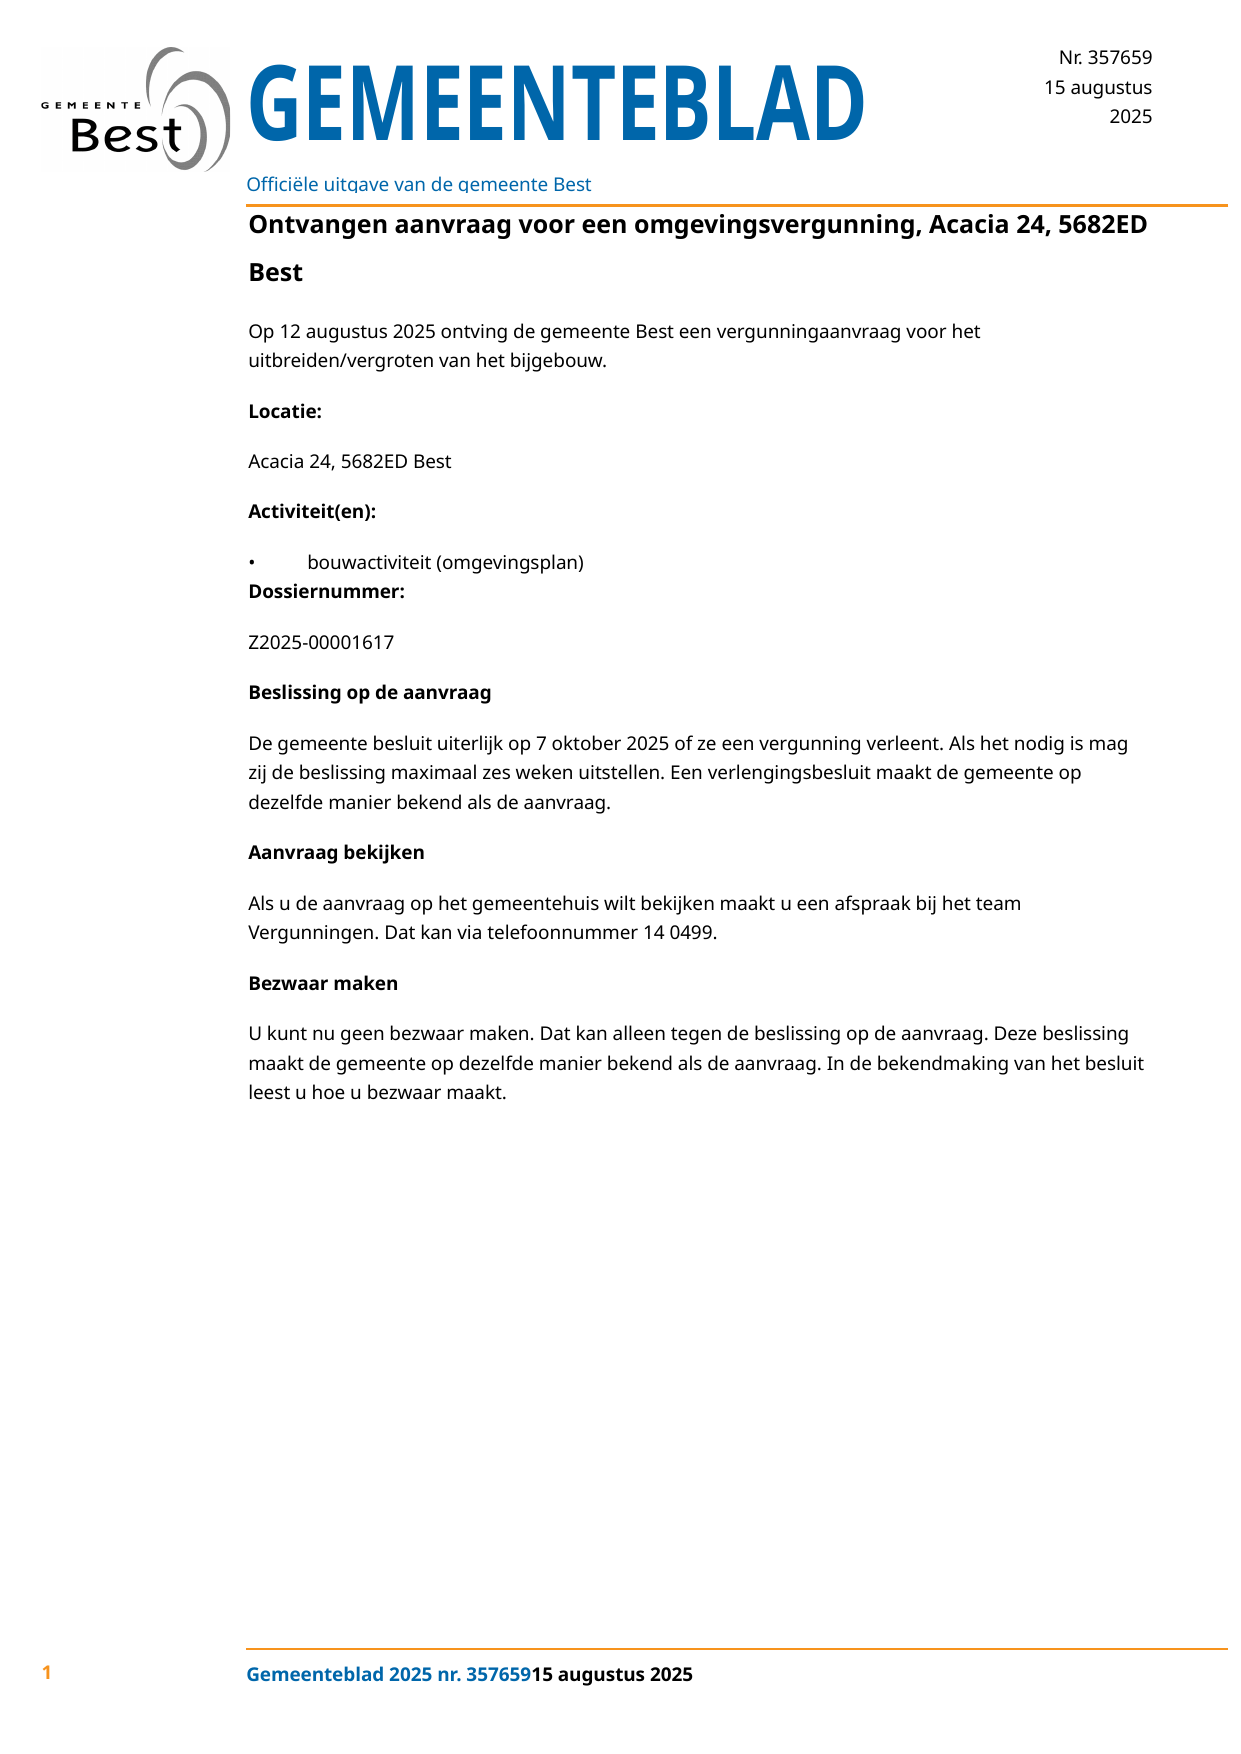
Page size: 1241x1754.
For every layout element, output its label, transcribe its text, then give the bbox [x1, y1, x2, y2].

picture [41, 47, 231, 172]
text Ontvangen aanvraag voor een omgevingsvergunning, Acacia 24, 5682ED Best [248, 207, 1152, 288]
text Locatie: [248, 398, 1152, 424]
text Bezwaar maken [248, 970, 1152, 996]
text De gemeente besluit uiterlijk op 7 oktober 2025 of ze een vergunning verleent. Als het nodig is mag zij de beslissing maximaal zes weken uitstellen. Een verlengingsbesluit maakt de gemeente op dezelfde manier bekend als de aanvraag. [248, 730, 1152, 815]
text U kunt nu geen bezwaar maken. Dat kan alleen tegen de beslissing op de aanvraag. Deze beslissing maakt de gemeente op dezelfde manier bekend als de aanvraag. In de bekendmaking van het besluit leest u hoe u bezwaar maakt. [248, 1020, 1152, 1105]
text Aanvraag bekijken [248, 839, 1152, 865]
text Als u de aanvraag op het gemeentehuis wilt bekijken maakt u een afspraak bij het team Vergunningen. Dat kan via telefoonnummer 14 0499. [248, 890, 1152, 945]
text Acacia 24, 5682ED Best [248, 448, 1152, 474]
text Op 12 augustus 2025 ontving de gemeente Best een vergunningaanvraag voor het uitbreiden/vergroten van het bijgebouw. [248, 318, 1152, 373]
list bouwactiviteit (omgevingsplan) [248, 549, 1152, 575]
text Activiteit(en): [248, 499, 1152, 524]
text Dossiernummer: [248, 579, 1152, 604]
text Beslissing op de aanvraag [248, 679, 1152, 705]
text Z2025-00001617 [248, 629, 1152, 655]
